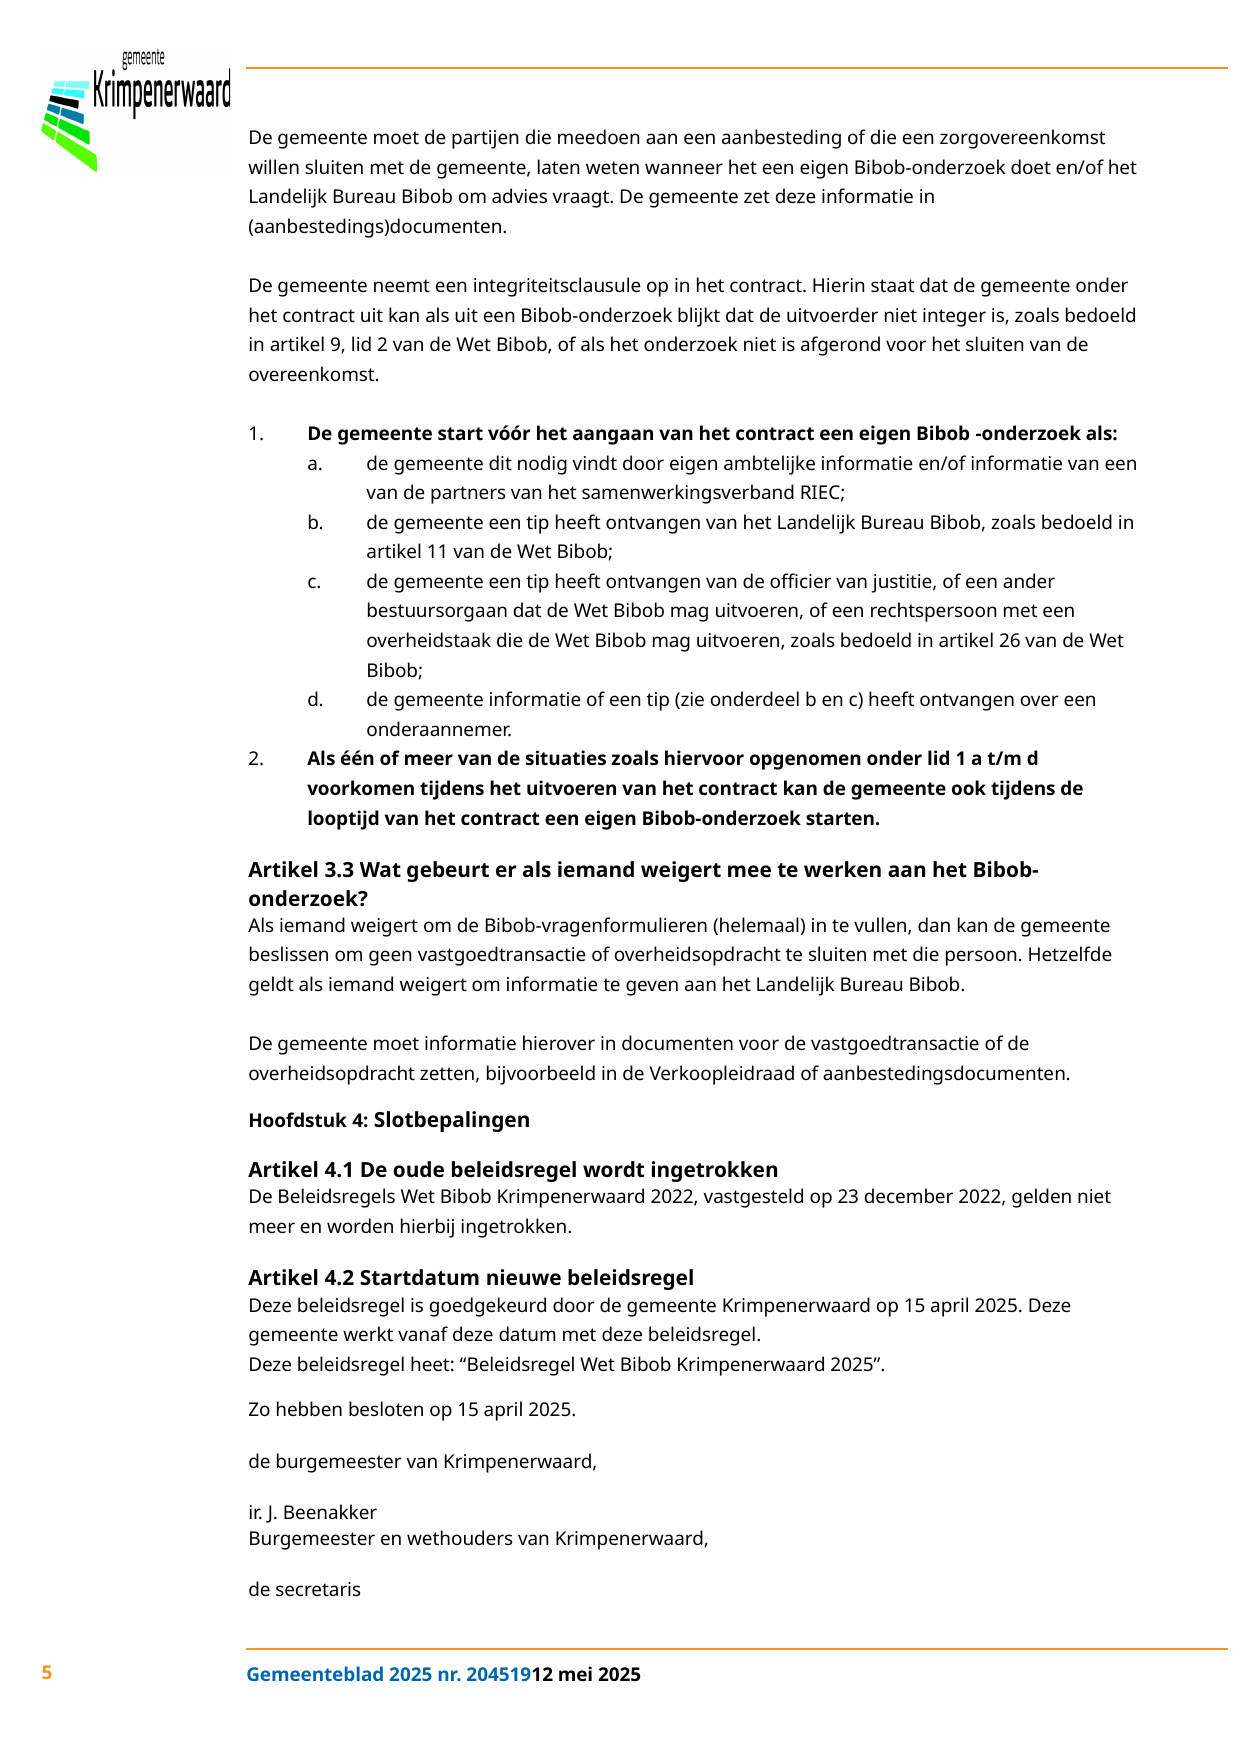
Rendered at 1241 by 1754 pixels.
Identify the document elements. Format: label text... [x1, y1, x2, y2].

text de burgemeester van Krimpenerwaard, [248, 1448, 1152, 1474]
list de gemeente dit nodig vindt door eigen ambtelijke informatie en/of informatie van een van de partners van het samenwerkingsverband RIEC; [307, 450, 1152, 505]
list De gemeente start vóór het aangaan van het contract een eigen Bibob -onderzoek als: [248, 420, 1152, 446]
text Als iemand weigert om de Bibob-vragenformulieren (helemaal) in te vullen, dan kan de gemeente beslissen om geen vastgoedtransactie of overheidsopdracht te sluiten met die persoon. Hetzelfde geldt als iemand weigert om informatie te geven aan het Landelijk Bureau Bibob. [248, 912, 1152, 997]
text Burgemeester en wethouders van Krimpenerwaard, [248, 1525, 1152, 1551]
text de secretaris [248, 1577, 1152, 1602]
list de gemeente een tip heeft ontvangen van het Landelijk Bureau Bibob, zoals bedoeld in artikel 11 van de Wet Bibob; [307, 509, 1152, 564]
text De Beleidsregels Wet Bibob Krimpenerwaard 2022, vastgesteld op 23 december 2022, gelden niet meer en worden hierbij ingetrokken. [248, 1183, 1152, 1239]
text De gemeente moet informatie hierover in documenten voor de vastgoedtransactie of de overheidsopdracht zetten, bijvoorbeeld in de Verkoopleidraad of aanbestedingsdocumenten. [248, 1030, 1152, 1086]
text De gemeente neemt een integriteitsclausule op in het contract. Hierin staat dat de gemeente onder het contract uit kan als uit een Bibob-onderzoek blijkt dat de uitvoerder niet integer is, zoals bedoeld in artikel 9, lid 2 van de Wet Bibob, of als het onderzoek niet is afgerond voor het sluiten van de overeenkomst. [248, 272, 1152, 387]
text ir. J. Beenakker [248, 1499, 1152, 1525]
text De gemeente moet de partijen die meedoen aan een aanbesteding of die een zorgovereenkomst willen sluiten met de gemeente, laten weten wanneer het een eigen Bibob-onderzoek doet en/of het Landelijk Bureau Bibob om advies vraagt. De gemeente zet deze informatie in (aanbestedings)documenten. [248, 124, 1152, 239]
list Als één of meer van de situaties zoals hiervoor opgenomen onder lid 1 a t/m d voorkomen tijdens het uitvoeren van het contract kan de gemeente ook tijdens de looptijd van het contract een eigen Bibob-onderzoek starten. [248, 746, 1152, 831]
text Deze beleidsregel is goedgekeurd door de gemeente Krimpenerwaard op 15 april 2025. Deze gemeente werkt vanaf deze datum met deze beleidsregel. [248, 1292, 1152, 1347]
text Artikel 4.1 De oude beleidsregel wordt ingetrokken [248, 1155, 1152, 1183]
text Hoofdstuk 4: Slotbepalingen [248, 1106, 1152, 1134]
text Deze beleidsregel heet: “Beleidsregel Wet Bibob Krimpenerwaard 2025”. [248, 1351, 1152, 1377]
list de gemeente informatie of een tip (zie onderdeel b en c) heeft ontvangen over een onderaannemer. [307, 686, 1152, 742]
picture [41, 47, 231, 172]
list de gemeente een tip heeft ontvangen van de officier van justitie, of een ander bestuursorgaan dat de Wet Bibob mag uitvoeren, of een rechtspersoon met een overheidstaak die de Wet Bibob mag uitvoeren, zoals bedoeld in artikel 26 van de Wet Bibob; [307, 568, 1152, 683]
text Artikel 3.3 Wat gebeurt er als iemand weigert mee te werken aan het Bibob-onderzoek? [248, 855, 1152, 912]
text Zo hebben besloten op 15 april 2025. [248, 1397, 1152, 1422]
text Artikel 4.2 Startdatum nieuwe beleidsregel [248, 1263, 1152, 1292]
